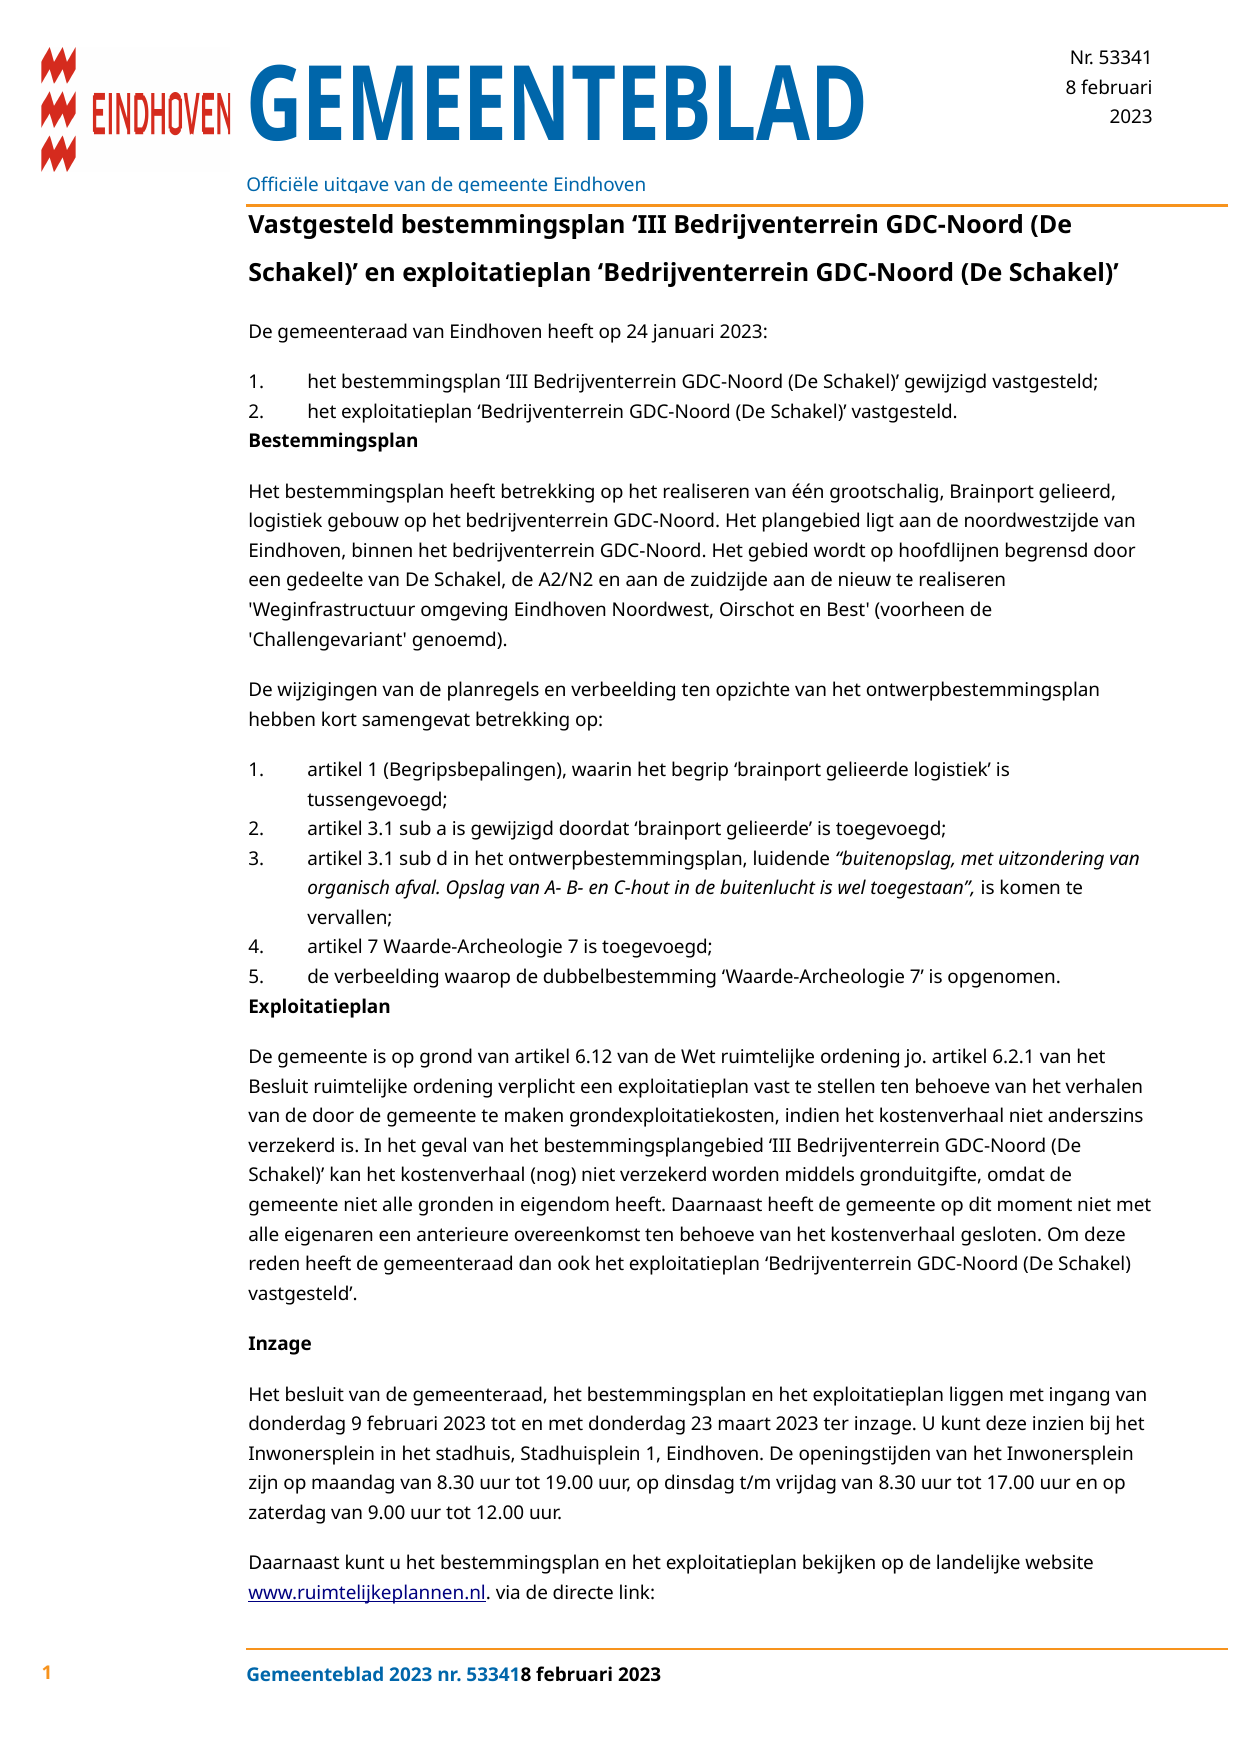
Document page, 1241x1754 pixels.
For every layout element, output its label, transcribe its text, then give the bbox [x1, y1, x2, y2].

text Het bestemmingsplan heeft betrekking op het realiseren van één grootschalig, Brainport gelieerd, logistiek gebouw op het bedrijventerrein GDC-Noord. Het plangebied ligt aan de noordwestzijde van Eindhoven, binnen het bedrijventerrein GDC-Noord. Het gebied wordt op hoofdlijnen begrensd door een gedeelte van De Schakel, de A2/N2 en aan de zuidzijde aan de nieuw te realiseren 'Weginfrastructuur omgeving Eindhoven Noordwest, Oirschot en Best' (voorheen de 'Challengevariant' genoemd). [248, 478, 1152, 652]
list het bestemmingsplan ‘III Bedrijventerrein GDC-Noord (De Schakel)’ gewijzigd vastgesteld; [248, 368, 1152, 394]
text Bestemmingsplan [248, 427, 1152, 453]
list artikel 1 (Begripsbepalingen), waarin het begrip ‘brainport gelieerde logistiek’ is tussengevoegd; [248, 756, 1152, 812]
list artikel 3.1 sub d in het ontwerpbestemmingsplan, luidende “buitenopslag, met uitzondering van organisch afval. Opslag van A- B- en C-hout in de buitenlucht is wel toegestaan”, is komen te vervallen; [248, 845, 1152, 930]
text Exploitatieplan [248, 993, 1152, 1019]
text De gemeenteraad van Eindhoven heeft op 24 januari 2023: [248, 318, 1152, 344]
list artikel 3.1 sub a is gewijzigd doordat ‘brainport gelieerde’ is toegevoegd; [248, 815, 1152, 841]
text Vastgesteld bestemmingsplan ‘III Bedrijventerrein GDC-Noord (De Schakel)’ en exploitatieplan ‘Bedrijventerrein GDC-Noord (De Schakel)’ [248, 207, 1152, 288]
picture [41, 47, 231, 172]
text Het besluit van de gemeenteraad, het bestemmingsplan en het exploitatieplan liggen met ingang van donderdag 9 februari 2023 tot en met donderdag 23 maart 2023 ter inzage. U kunt deze inzien bij het Inwonersplein in het stadhuis, Stadhuisplein 1, Eindhoven. De openingstijden van het Inwonersplein zijn op maandag van 8.30 uur tot 19.00 uur, op dinsdag t/m vrijdag van 8.30 uur tot 17.00 uur en op zaterdag van 9.00 uur tot 12.00 uur. [248, 1381, 1152, 1525]
list artikel 7 Waarde-Archeologie 7 is toegevoegd; [248, 934, 1152, 959]
text Daarnaast kunt u het bestemmingsplan en het exploitatieplan bekijken op de landelijke website www.ruimtelijkeplannen.nl. via de directe link: [248, 1549, 1152, 1605]
list de verbeelding waarop de dubbelbestemming ‘Waarde-Archeologie 7’ is opgenomen. [248, 963, 1152, 989]
text De gemeente is op grond van artikel 6.12 van de Wet ruimtelijke ordening jo. artikel 6.2.1 van het Besluit ruimtelijke ordening verplicht een exploitatieplan vast te stellen ten behoeve van het verhalen van de door de gemeente te maken grondexploitatiekosten, indien het kostenverhaal niet anderszins verzekerd is. In het geval van het bestemmingsplangebied ‘III Bedrijventerrein GDC-Noord (De Schakel)’ kan het kostenverhaal (nog) niet verzekerd worden middels gronduitgifte, omdat de gemeente niet alle gronden in eigendom heeft. Daarnaast heeft de gemeente op dit moment niet met alle eigenaren een anterieure overeenkomst ten behoeve van het kostenverhaal gesloten. Om deze reden heeft de gemeenteraad dan ook het exploitatieplan ‘Bedrijventerrein GDC-Noord (De Schakel) vastgesteld’. [248, 1043, 1152, 1306]
text De wijzigingen van de planregels en verbeelding ten opzichte van het ontwerpbestemmingsplan hebben kort samengevat betrekking op: [248, 676, 1152, 732]
text Inzage [248, 1330, 1152, 1356]
list het exploitatieplan ‘Bedrijventerrein GDC-Noord (De Schakel)’ vastgesteld. [248, 398, 1152, 424]
